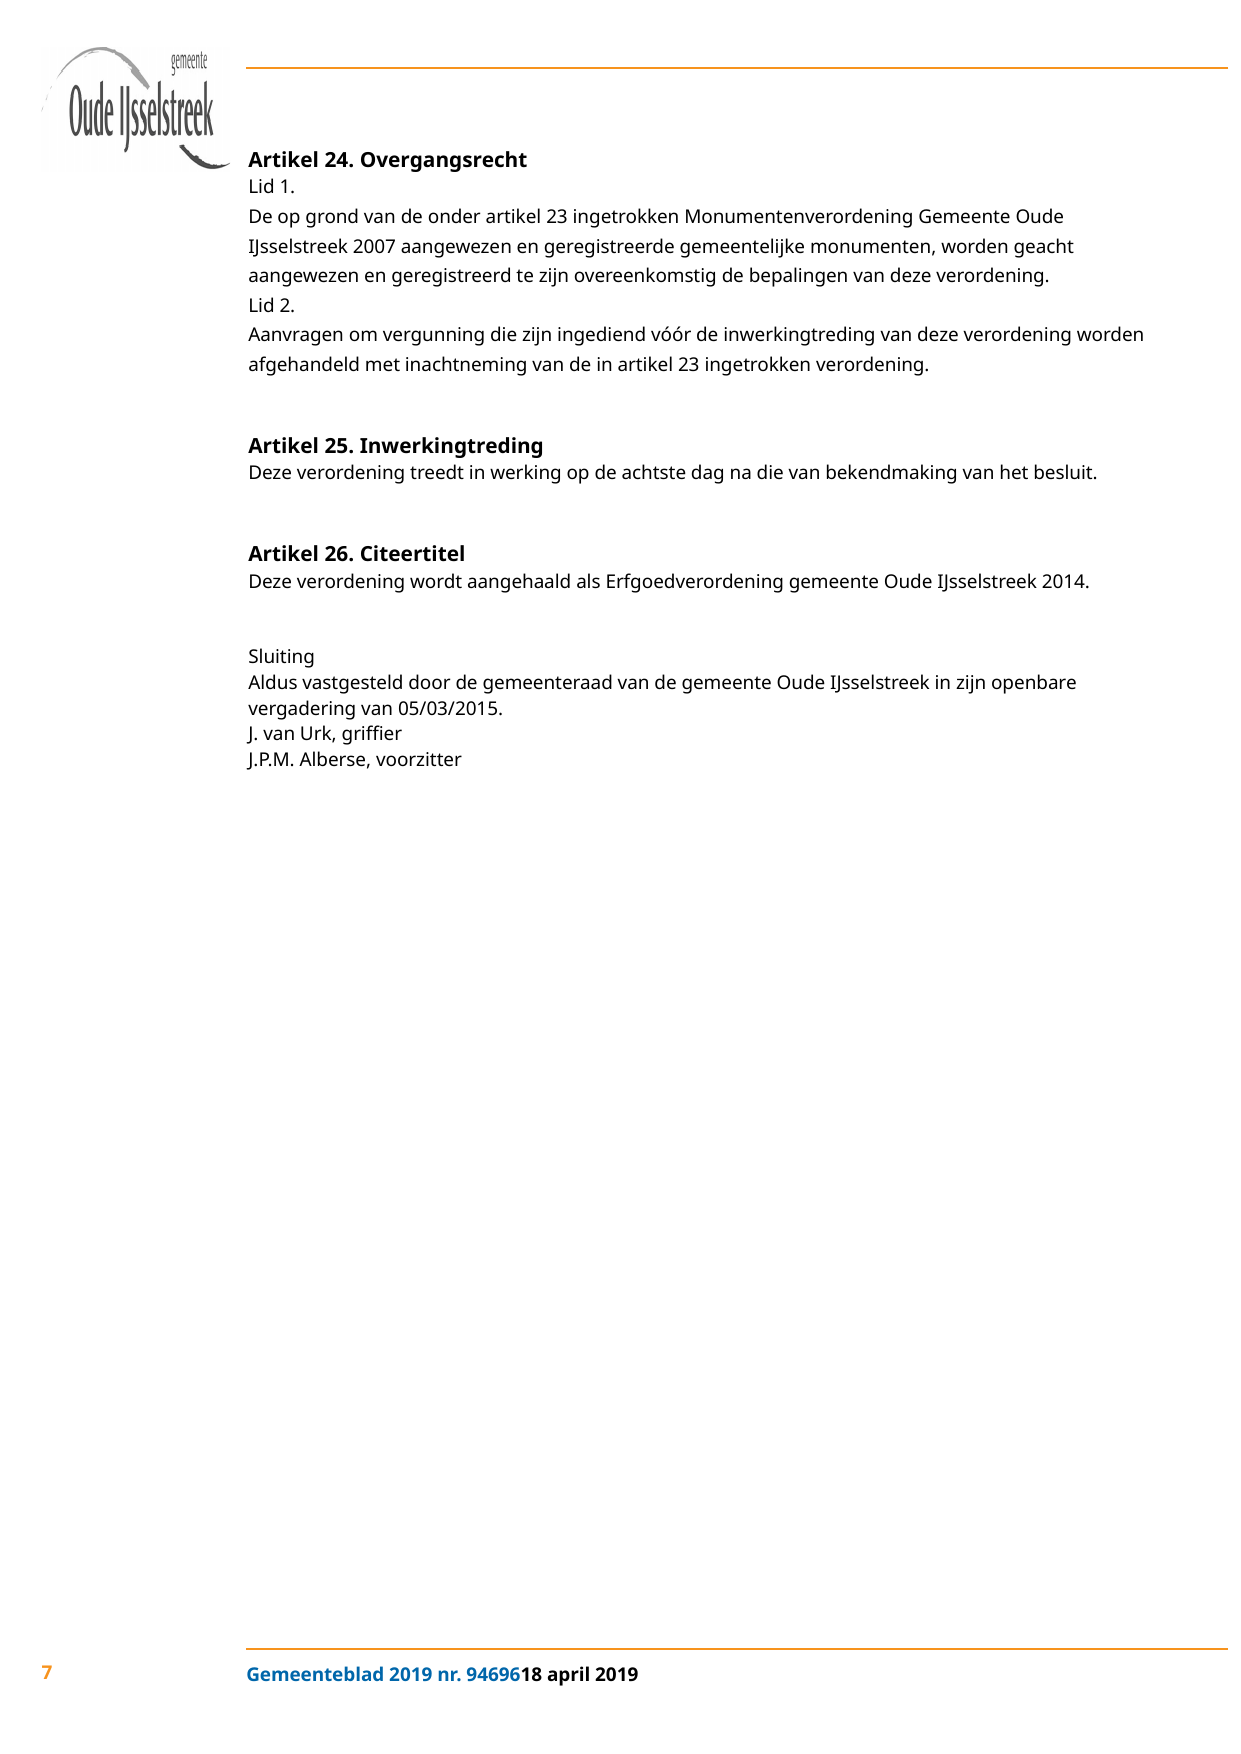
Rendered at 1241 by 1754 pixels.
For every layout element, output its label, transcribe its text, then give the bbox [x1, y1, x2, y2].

text Aanvragen om vergunning die zijn ingediend vóór de inwerkingtreding van deze verordening worden afgehandeld met inachtneming van de in artikel 23 ingetrokken verordening. [248, 322, 1152, 377]
text Lid 2. [248, 292, 1152, 318]
text Sluiting [248, 643, 1152, 669]
picture [41, 47, 231, 172]
text Deze verordening treedt in werking op de achtste dag na die van bekendmaking van het besluit. [248, 459, 1152, 485]
text Artikel 24. Overgangsrecht [248, 145, 1152, 174]
text Artikel 25. Inwerkingtreding [248, 431, 1152, 459]
text De op grond van de onder artikel 23 ingetrokken Monumentenverordening Gemeente Oude IJsselstreek 2007 aangewezen en geregistreerde gemeentelijke monumenten, worden geacht aangewezen en geregistreerd te zijn overeenkomstig de bepalingen van deze verordening. [248, 203, 1152, 288]
text Lid 1. [248, 174, 1152, 199]
text Artikel 26. Citeertitel [248, 539, 1152, 568]
text J. van Urk, griffier [248, 720, 1152, 746]
text Aldus vastgesteld door de gemeenteraad van de gemeente Oude IJsselstreek in zijn openbare vergadering van 05/03/2015. [248, 669, 1152, 720]
text J.P.M. Alberse, voorzitter [248, 746, 1152, 772]
text Deze verordening wordt aangehaald als Erfgoedverordening gemeente Oude IJsselstreek 2014. [248, 568, 1152, 594]
